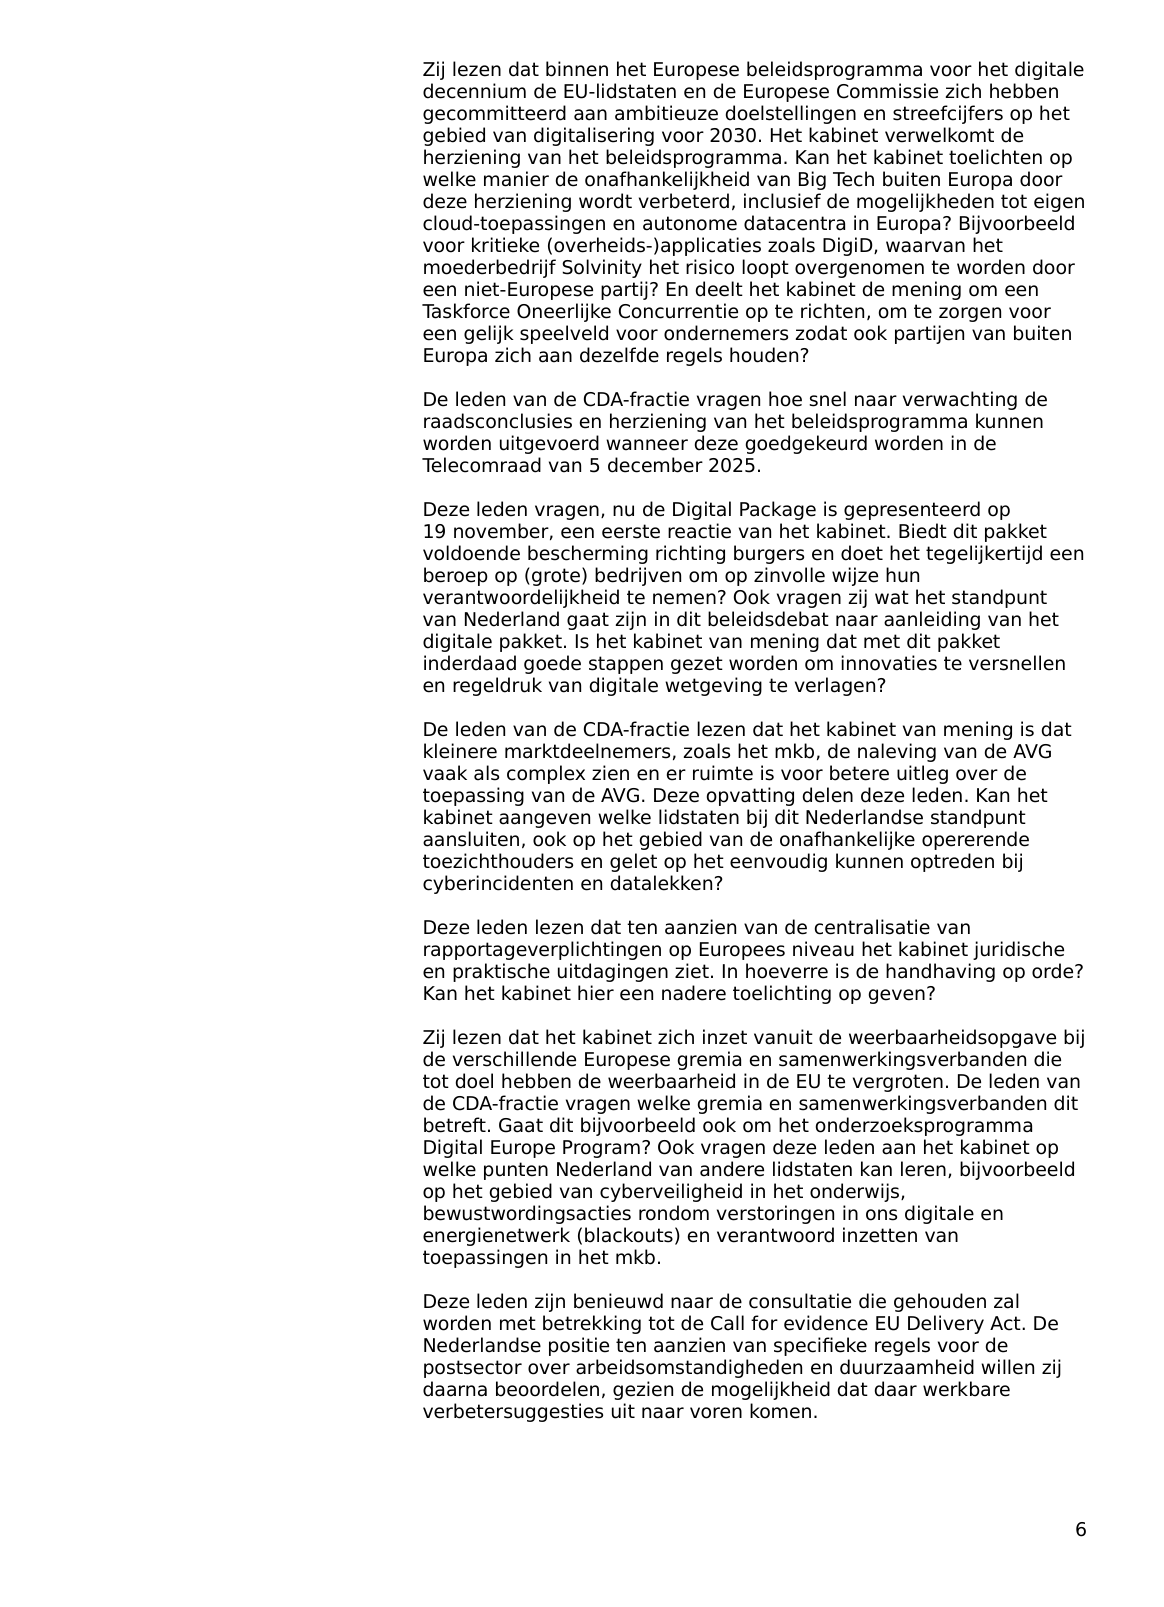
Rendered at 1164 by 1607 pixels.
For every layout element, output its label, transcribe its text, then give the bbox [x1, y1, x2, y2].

text Zij lezen dat het kabinet zich inzet vanuit de weerbaarheidsopgave bij de verschillende Europese gremia en samenwerkingsverbanden die tot doel hebben de weerbaarheid in de EU te vergroten. De leden van de CDA-fractie vragen welke gremia en samenwerkingsverbanden dit betreft. Gaat dit bijvoorbeeld ook om het onderzoeksprogramma Digital Europe Program? Ook vragen deze leden aan het kabinet op welke punten Nederland van andere lidstaten kan leren, bijvoorbeeld op het gebied van cyberveiligheid in het onderwijs, bewustwordingsacties rondom verstoringen in ons digitale en energienetwerk (blackouts) en verantwoord inzetten van toepassingen in het mkb. [422, 1027, 1087, 1269]
text Deze leden zijn benieuwd naar de consultatie die gehouden zal worden met betrekking tot de Call for evidence EU Delivery Act. De Nederlandse positie ten aanzien van specifieke regels voor de postsector over arbeidsomstandigheden en duurzaamheid willen zij daarna beoordelen, gezien de mogelijkheid dat daar werkbare verbetersuggesties uit naar voren komen. [422, 1291, 1087, 1423]
text Zij lezen dat binnen het Europese beleidsprogramma voor het digitale decennium de EU-lidstaten en de Europese Commissie zich hebben gecommitteerd aan ambitieuze doelstellingen en streefcijfers op het gebied van digitalisering voor 2030. Het kabinet verwelkomt de herziening van het beleidsprogramma. Kan het kabinet toelichten op welke manier de onafhankelijkheid van Big Tech buiten Europa door deze herziening wordt verbeterd, inclusief de mogelijkheden tot eigen cloud-toepassingen en autonome datacentra in Europa? Bijvoorbeeld voor kritieke (overheids-)applicaties zoals DigiD, waarvan het moederbedrijf Solvinity het risico loopt overgenomen te worden door een niet-Europese partij? En deelt het kabinet de mening om een Taskforce Oneerlijke Concurrentie op te richten, om te zorgen voor een gelijk speelveld voor ondernemers zodat ook partijen van buiten Europa zich aan dezelfde regels houden? [422, 59, 1087, 367]
text Deze leden lezen dat ten aanzien van de centralisatie van rapportageverplichtingen op Europees niveau het kabinet juridische en praktische uitdagingen ziet. In hoeverre is de handhaving op orde? Kan het kabinet hier een nadere toelichting op geven? [422, 917, 1087, 1005]
text Deze leden vragen, nu de Digital Package is gepresenteerd op 19 november, een eerste reactie van het kabinet. Biedt dit pakket voldoende bescherming richting burgers en doet het tegelijkertijd een beroep op (grote) bedrijven om op zinvolle wijze hun verantwoordelijkheid te nemen? Ook vragen zij wat het standpunt van Nederland gaat zijn in dit beleidsdebat naar aanleiding van het digitale pakket. Is het kabinet van mening dat met dit pakket inderdaad goede stappen gezet worden om innovaties te versnellen en regeldruk van digitale wetgeving te verlagen? [422, 499, 1087, 697]
text De leden van de CDA-fractie lezen dat het kabinet van mening is dat kleinere marktdeelnemers, zoals het mkb, de naleving van de AVG vaak als complex zien en er ruimte is voor betere uitleg over de toepassing van de AVG. Deze opvatting delen deze leden. Kan het kabinet aangeven welke lidstaten bij dit Nederlandse standpunt aansluiten, ook op het gebied van de onafhankelijke opererende toezichthouders en gelet op het eenvoudig kunnen optreden bij cyberincidenten en datalekken? [422, 719, 1087, 895]
text De leden van de CDA-fractie vragen hoe snel naar verwachting de raadsconclusies en herziening van het beleidsprogramma kunnen worden uitgevoerd wanneer deze goedgekeurd worden in de Telecomraad van 5 december 2025. [422, 389, 1087, 477]
